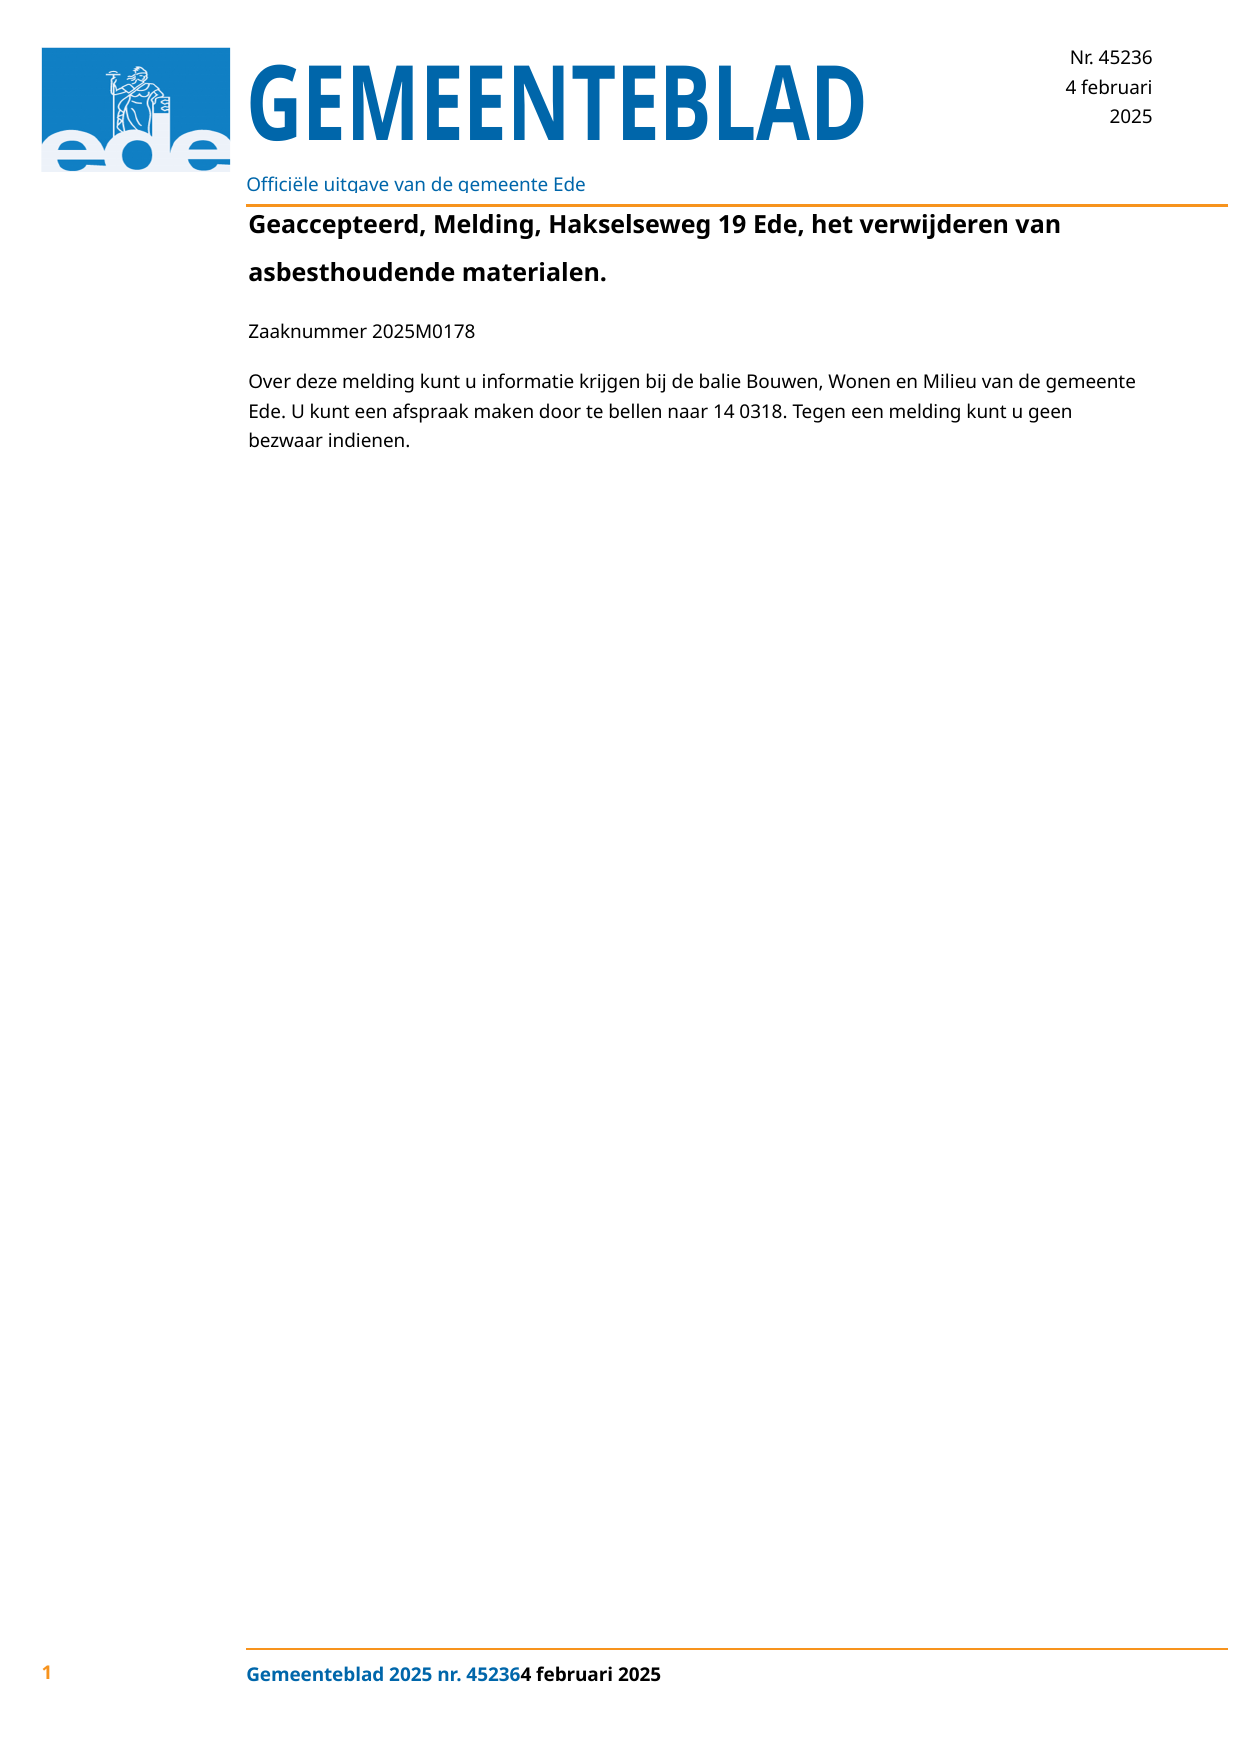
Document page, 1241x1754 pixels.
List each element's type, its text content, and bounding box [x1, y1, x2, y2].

text Geaccepteerd, Melding, Hakselseweg 19 Ede, het verwijderen van asbesthoudende materialen. [248, 207, 1152, 288]
text Zaaknummer 2025M0178 [248, 318, 1152, 344]
picture [41, 47, 231, 172]
text Over deze melding kunt u informatie krijgen bij de balie Bouwen, Wonen en Milieu van de gemeente Ede. U kunt een afspraak maken door te bellen naar 14 0318. Tegen een melding kunt u geen bezwaar indienen. [248, 368, 1152, 453]
